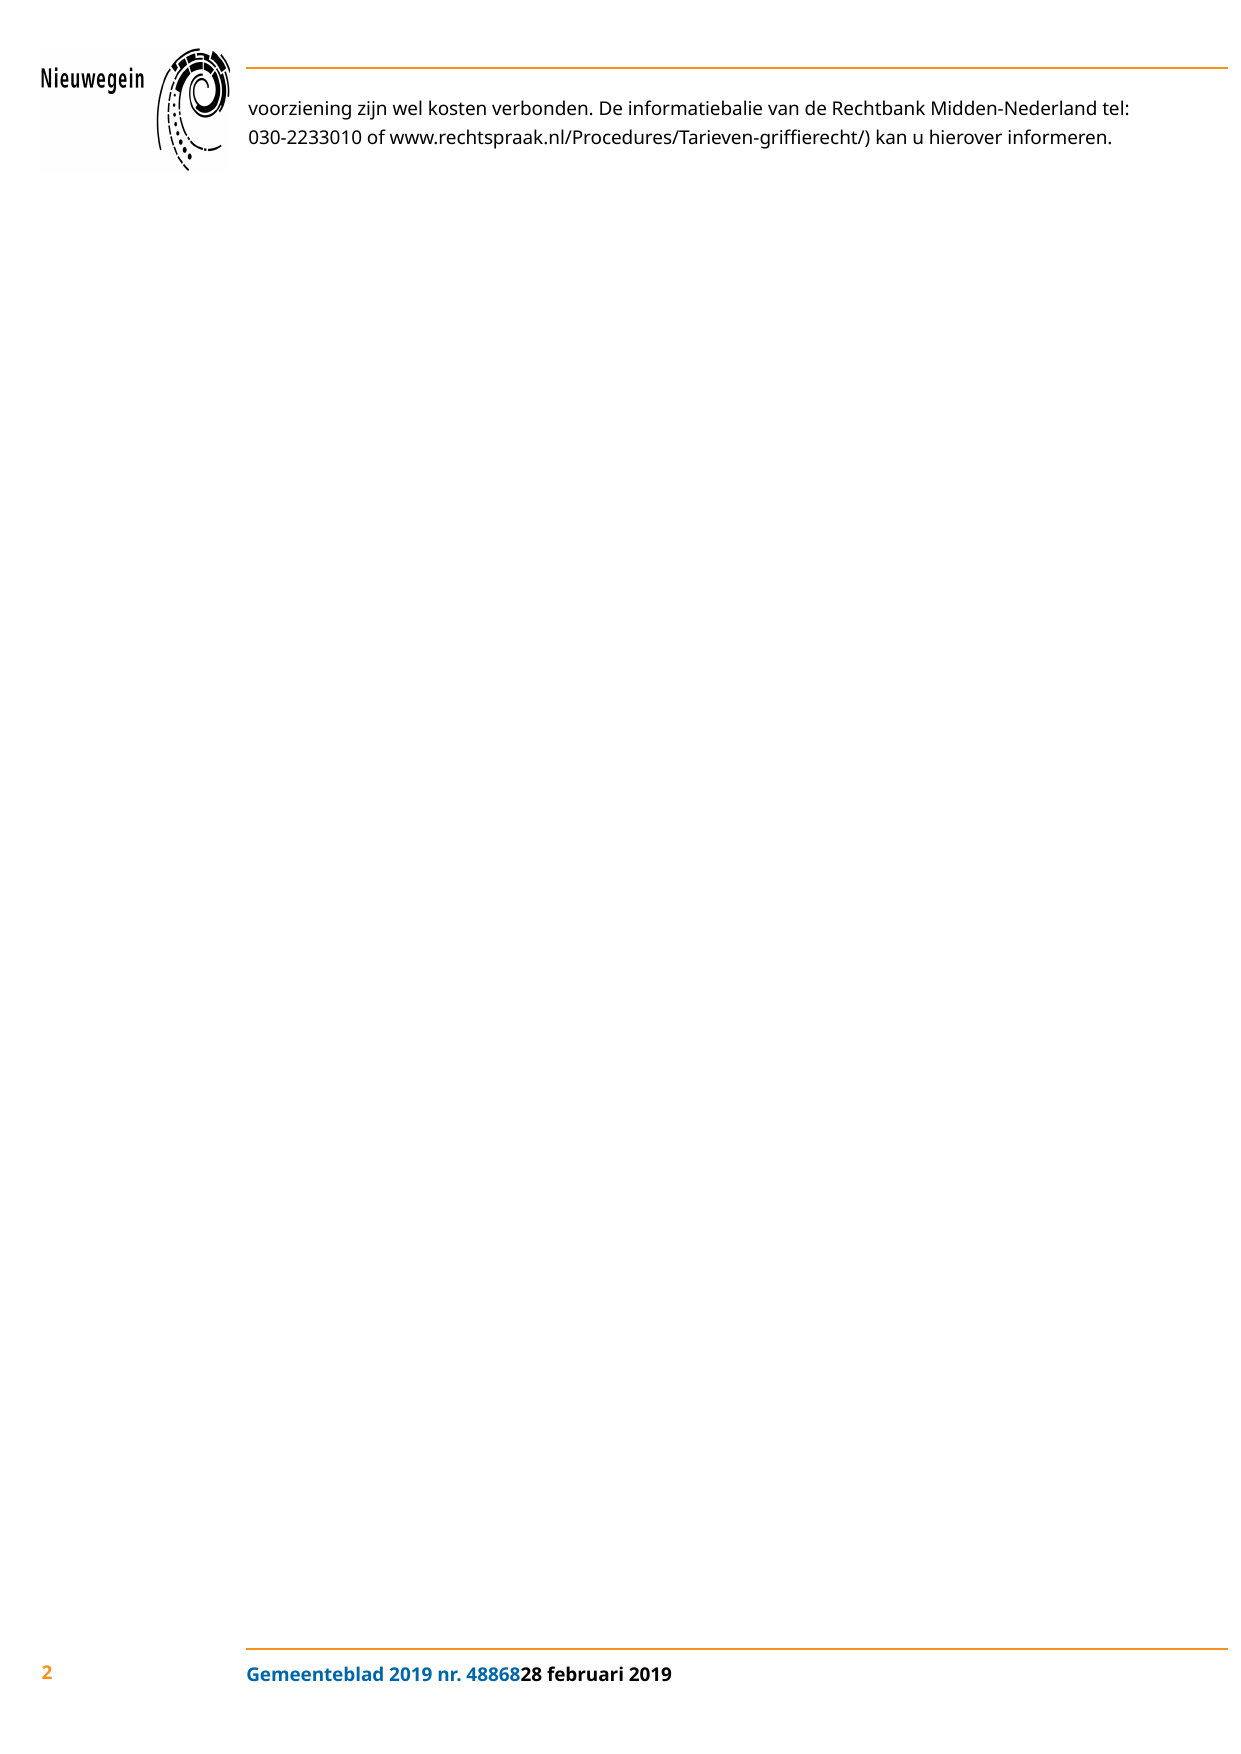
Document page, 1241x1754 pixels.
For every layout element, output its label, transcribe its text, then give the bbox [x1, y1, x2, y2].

picture [41, 47, 231, 172]
text voorziening zijn wel kosten verbonden. De informatiebalie van de Rechtbank Midden-Nederland tel: 030-2233010 of www.rechtspraak.nl/Procedures/Tarieven-griffierecht/) kan u hierover informeren. [248, 95, 1152, 150]
